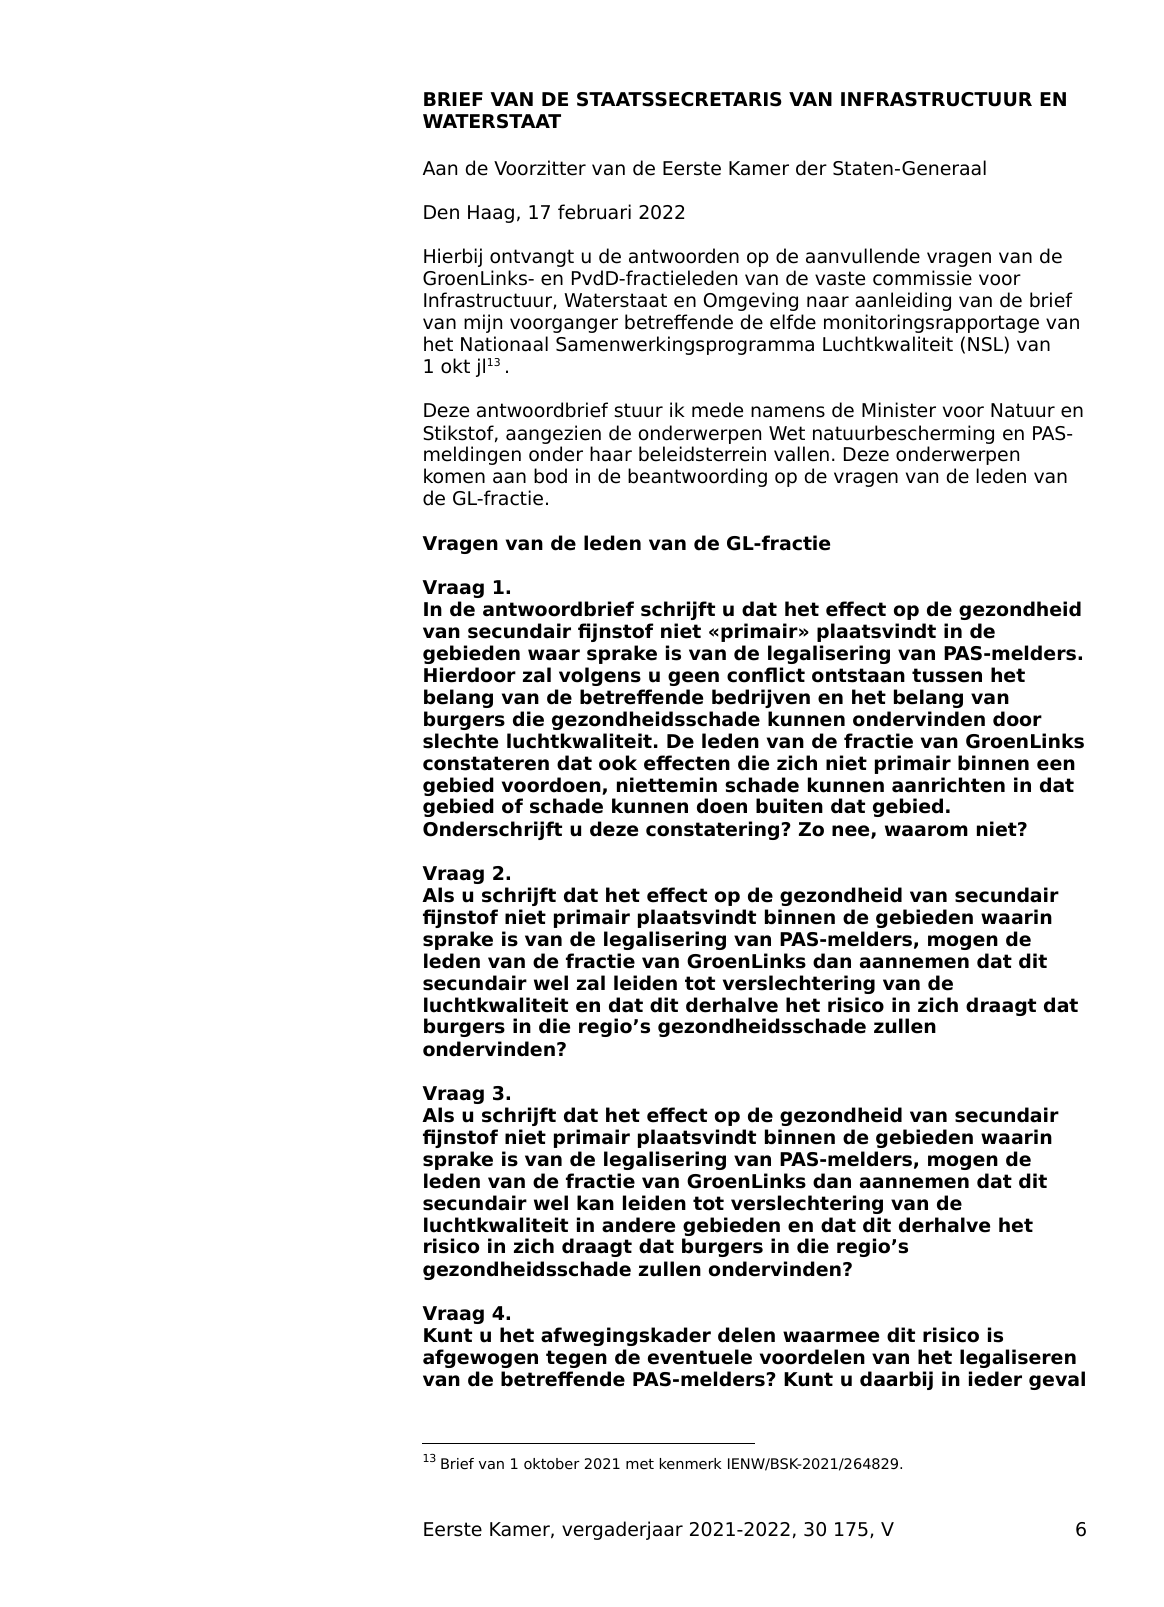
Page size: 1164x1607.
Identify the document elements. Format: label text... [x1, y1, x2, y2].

text Den Haag, 17 februari 2022 [422, 202, 1087, 224]
subtitle BRIEF VAN DE STAATSSECRETARIS VAN INFRASTRUCTUUR EN WATERSTAAT [422, 89, 1087, 133]
text Hierbij ontvangt u de antwoorden op de aanvullende vragen van de GroenLinks- en PvdD-fractieleden van de vaste commissie voor Infrastructuur, Waterstaat en Omgeving naar aanleiding van de brief van mijn voorganger betreffende de elfde monitoringsrapportage van het Nationaal Samenwerkingsprogramma Luchtkwaliteit (NSL) van 1 okt jl. [422, 246, 1087, 378]
text Vraag 3. [422, 1083, 1087, 1104]
text Als u schrijft dat het effect op de gezondheid van secundair fijnstof niet primair plaatsvindt binnen de gebieden waarin sprake is van de legalisering van PAS-melders, mogen de leden van de fractie van GroenLinks dan aannemen dat dit secundair wel kan leiden tot verslechtering van de luchtkwaliteit in andere gebieden en dat dit derhalve het risico in zich draagt dat burgers in die regio’s gezondheidsschade zullen ondervinden? [422, 1104, 1087, 1280]
text Deze antwoordbrief stuur ik mede namens de Minister voor Natuur en Stikstof, aangezien de onderwerpen Wet natuurbescherming en PAS-meldingen onder haar beleidsterrein vallen. Deze onderwerpen komen aan bod in de beantwoording op de vragen van de leden van de GL-fractie. [422, 400, 1087, 510]
text Kunt u het afwegingskader delen waarmee dit risico is afgewogen tegen de eventuele voordelen van het legaliseren van de betreffende PAS-melders? Kunt u daarbij in ieder geval [422, 1324, 1087, 1391]
text Als u schrijft dat het effect op de gezondheid van secundair fijnstof niet primair plaatsvindt binnen de gebieden waarin sprake is van de legalisering van PAS-melders, mogen de leden van de fractie van GroenLinks dan aannemen dat dit secundair wel zal leiden tot verslechtering van de luchtkwaliteit en dat dit derhalve het risico in zich draagt dat burgers in die regio’s gezondheidsschade zullen ondervinden? [422, 884, 1087, 1060]
subtitle Vragen van de leden van de GL-fractie [422, 532, 1087, 554]
text Vraag 2. [422, 863, 1087, 884]
text In de antwoordbrief schrijft u dat het effect op de gezondheid van secundair fijnstof niet «primair» plaatsvindt in de gebieden waar sprake is van de legalisering van PAS-melders. Hierdoor zal volgens u geen conflict ontstaan tussen het belang van de betreffende bedrijven en het belang van burgers die gezondheidsschade kunnen ondervinden door slechte luchtkwaliteit. De leden van de fractie van GroenLinks constateren dat ook effecten die zich niet primair binnen een gebied voordoen, niettemin schade kunnen aanrichten in dat gebied of schade kunnen doen buiten dat gebied. Onderschrijft u deze constatering? Zo nee, waarom niet? [422, 599, 1087, 840]
text Vraag 4. [422, 1303, 1087, 1324]
text Aan de Voorzitter van de Eerste Kamer der Staten-Generaal [422, 158, 1087, 180]
text Brief van 1 oktober 2021 met kenmerk IENW/BSK-2021/264829. [422, 1452, 1087, 1474]
text Vraag 1. [422, 577, 1087, 599]
